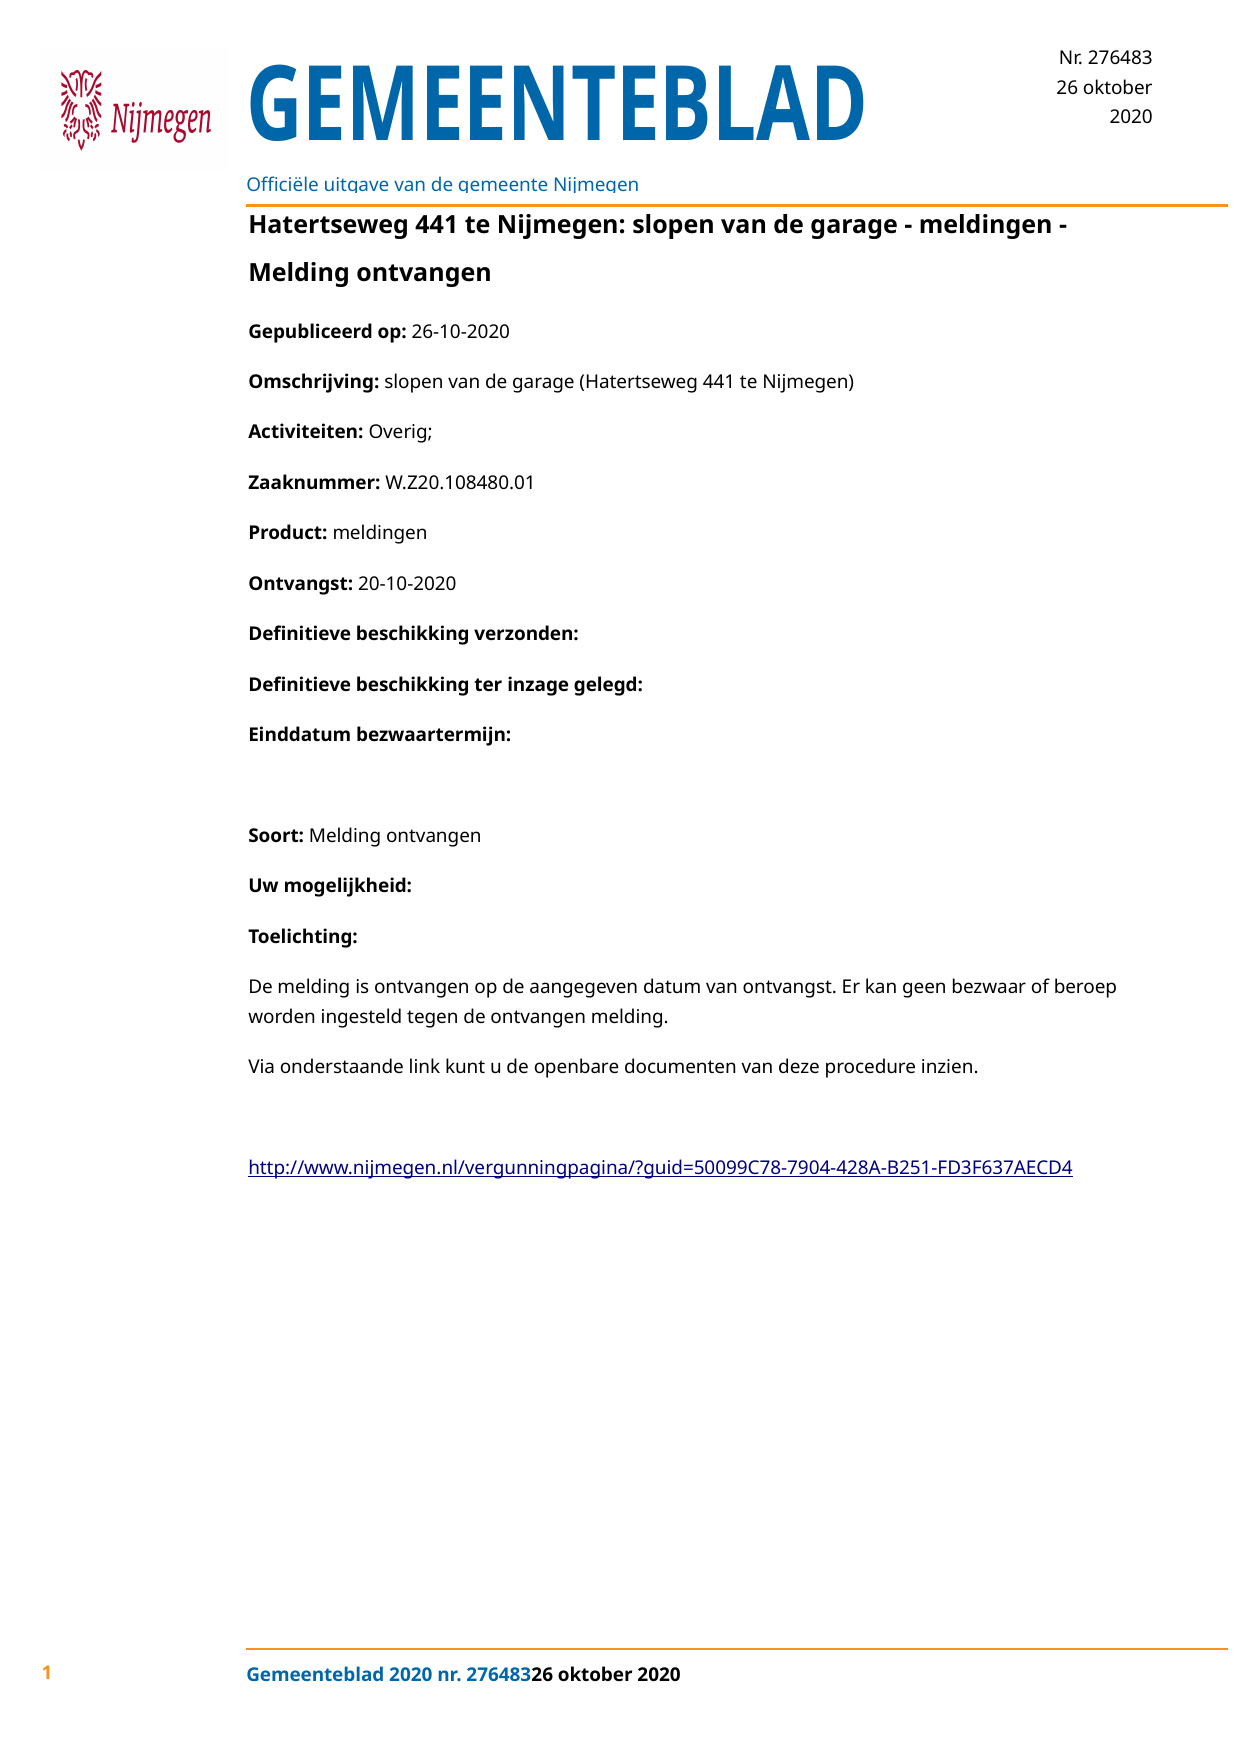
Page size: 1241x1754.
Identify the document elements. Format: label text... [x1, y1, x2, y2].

text Product: meldingen [248, 519, 1152, 545]
text Ontvangst: 20-10-2020 [248, 570, 1152, 596]
text Zaaknummer: W.Z20.108480.01 [248, 469, 1152, 495]
picture [41, 47, 231, 172]
text Omschrijving: slopen van de garage (Hatertseweg 441 te Nijmegen) [248, 368, 1152, 394]
text Activiteiten: Overig; [248, 419, 1152, 444]
text De melding is ontvangen op de aangegeven datum van ontvangst. Er kan geen bezwaar of beroep worden ingesteld tegen de ontvangen melding. [248, 973, 1152, 1029]
text Definitieve beschikking verzonden: [248, 620, 1152, 646]
text Toelichting: [248, 923, 1152, 949]
text Soort: Melding ontvangen [248, 822, 1152, 848]
text Uw mogelijkheid: [248, 872, 1152, 898]
text Hatertseweg 441 te Nijmegen: slopen van de garage - meldingen - Melding ontvangen [248, 207, 1152, 288]
text Via onderstaande link kunt u de openbare documenten van deze procedure inzien. [248, 1053, 1152, 1079]
text Einddatum bezwaartermijn: [248, 721, 1152, 747]
text http://www.nijmegen.nl/vergunningpagina/?guid=50099C78-7904-428A-B251-FD3F637AECD4 [248, 1154, 1152, 1180]
text Definitieve beschikking ter inzage gelegd: [248, 671, 1152, 697]
text Gepubliceerd op: 26-10-2020 [248, 318, 1152, 344]
